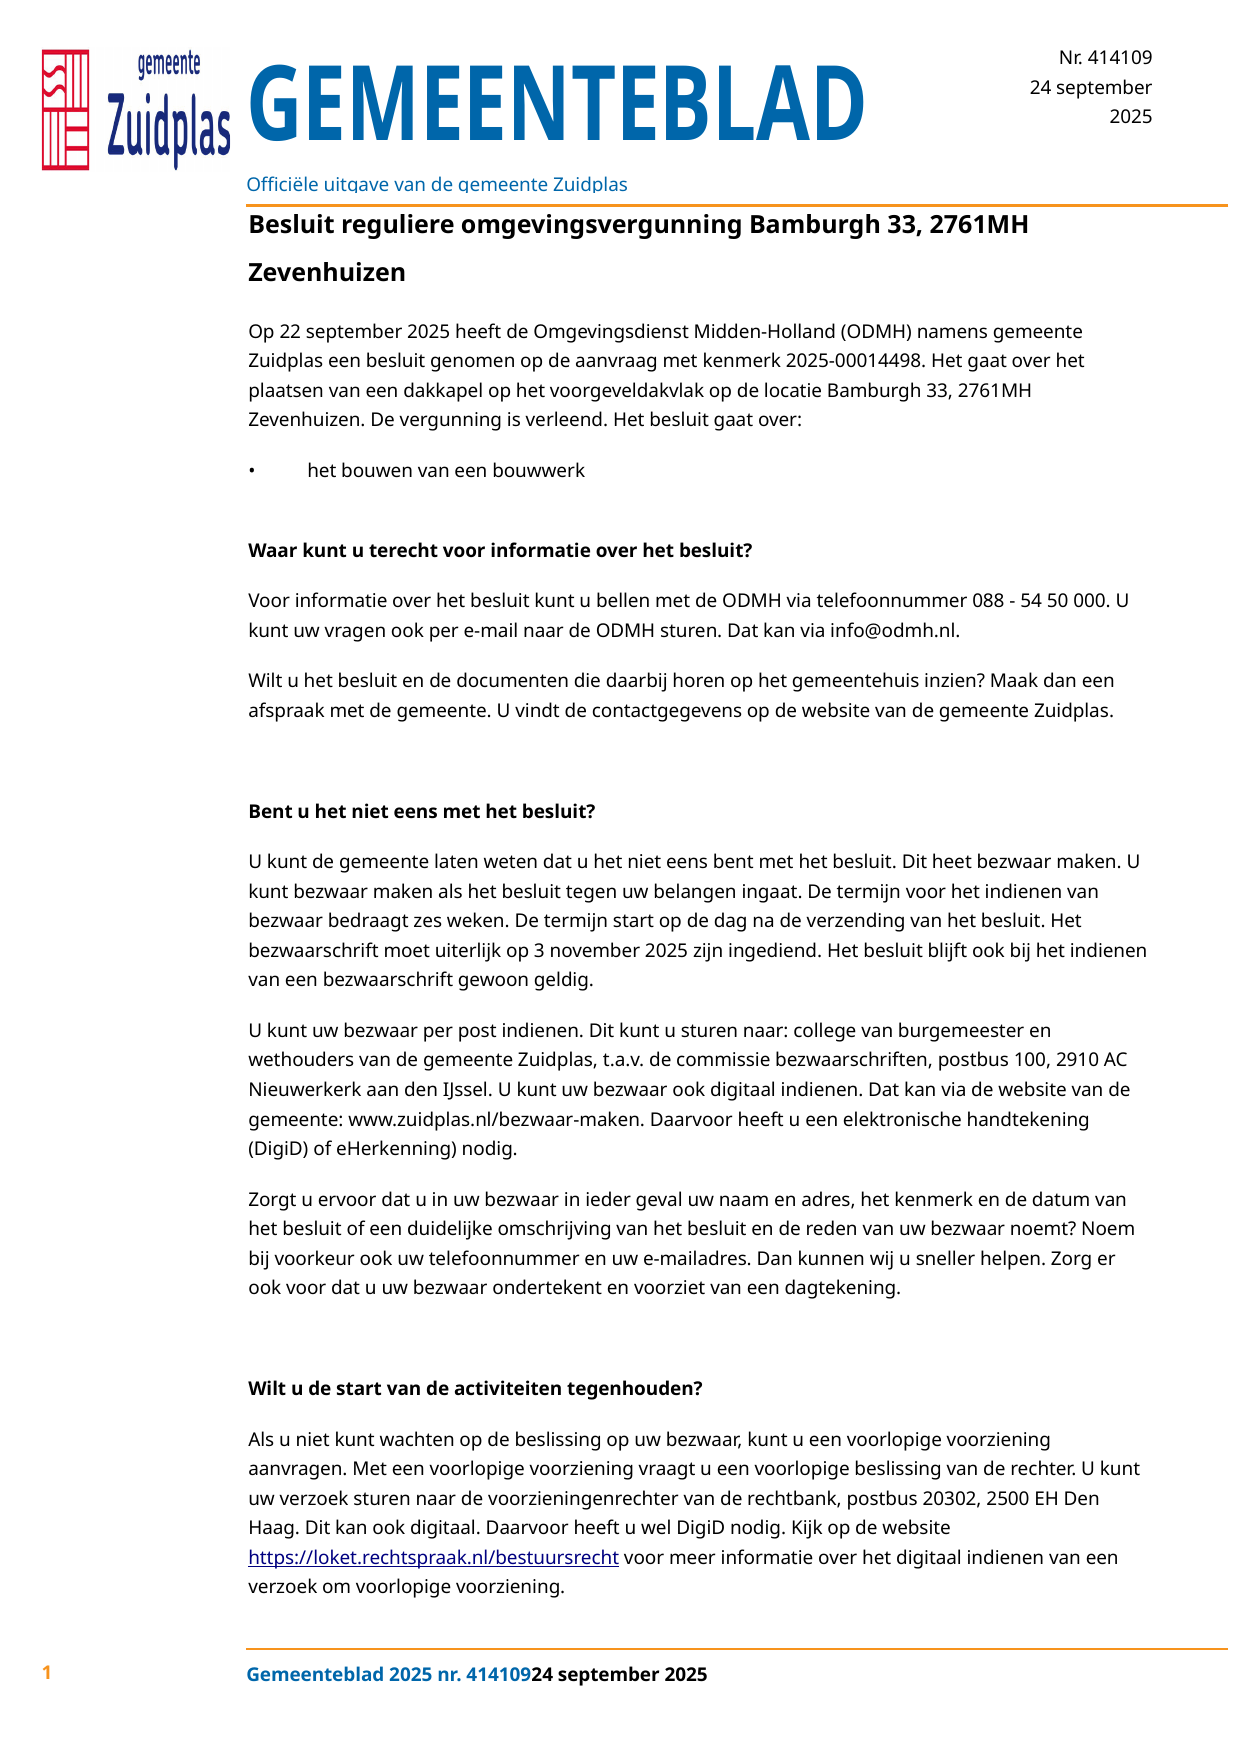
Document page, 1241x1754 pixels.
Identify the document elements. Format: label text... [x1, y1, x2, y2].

text Als u niet kunt wachten op de beslissing op uw bezwaar, kunt u een voorlopige voorziening aanvragen. Met een voorlopige voorziening vraagt u een voorlopige beslissing van de rechter. U kunt uw verzoek sturen naar de voorzieningenrechter van de rechtbank, postbus 20302, 2500 EH Den Haag. Dit kan ook digitaal. Daarvoor heeft u wel DigiD nodig. Kijk op de website https://loket.rechtspraak.nl/bestuursrecht voor meer informatie over het digitaal indienen van een verzoek om voorlopige voorziening. [248, 1426, 1152, 1599]
text U kunt uw bezwaar per post indienen. Dit kunt u sturen naar: college van burgemeester en wethouders van de gemeente Zuidplas, t.a.v. de commissie bezwaarschriften, postbus 100, 2910 AC Nieuwerkerk aan den IJssel. U kunt uw bezwaar ook digitaal indienen. Dat kan via de website van de gemeente: www.zuidplas.nl/bezwaar-maken. Daarvoor heeft u een elektronische handtekening (DigiD) of eHerkenning) nodig. [248, 1017, 1152, 1161]
text U kunt de gemeente laten weten dat u het niet eens bent met het besluit. Dit heet bezwaar maken. U kunt bezwaar maken als het besluit tegen uw belangen ingaat. De termijn voor het indienen van bezwaar bedraagt zes weken. De termijn start op de dag na de verzending van het besluit. Het bezwaarschrift moet uiterlijk op 3 november 2025 zijn ingediend. Het besluit blijft ook bij het indienen van een bezwaarschrift gewoon geldig. [248, 848, 1152, 992]
text Voor informatie over het besluit kunt u bellen met de ODMH via telefoonnummer 088 - 54 50 000. U kunt uw vragen ook per e-mail naar de ODMH sturen. Dat kan via info@odmh.nl. [248, 587, 1152, 643]
text Besluit reguliere omgevingsvergunning Bamburgh 33, 2761MH Zevenhuizen [248, 207, 1152, 288]
text Waar kunt u terecht voor informatie over het besluit? [248, 537, 1152, 563]
picture [41, 47, 231, 172]
text Wilt u de start van de activiteiten tegenhouden? [248, 1375, 1152, 1401]
text Wilt u het besluit en de documenten die daarbij horen op het gemeentehuis inzien? Maak dan een afspraak met de gemeente. U vindt de contactgegevens op de website van de gemeente Zuidplas. [248, 667, 1152, 723]
text Bent u het niet eens met het besluit? [248, 798, 1152, 824]
text Op 22 september 2025 heeft de Omgevingsdienst Midden-Holland (ODMH) namens gemeente Zuidplas een besluit genomen op de aanvraag met kenmerk 2025-00014498. Het gaat over het plaatsen van een dakkapel op het voorgeveldakvlak op de locatie Bamburgh 33, 2761MH Zevenhuizen. De vergunning is verleend. Het besluit gaat over: [248, 318, 1152, 432]
text Zorgt u ervoor dat u in uw bezwaar in ieder geval uw naam en adres, het kenmerk en de datum van het besluit of een duidelijke omschrijving van het besluit en de reden van uw bezwaar noemt? Noem bij voorkeur ook uw telefoonnummer en uw e-mailadres. Dan kunnen wij u sneller helpen. Zorg er ook voor dat u uw bezwaar ondertekent en voorziet van een dagtekening. [248, 1186, 1152, 1300]
list het bouwen van een bouwwerk [248, 457, 1152, 483]
